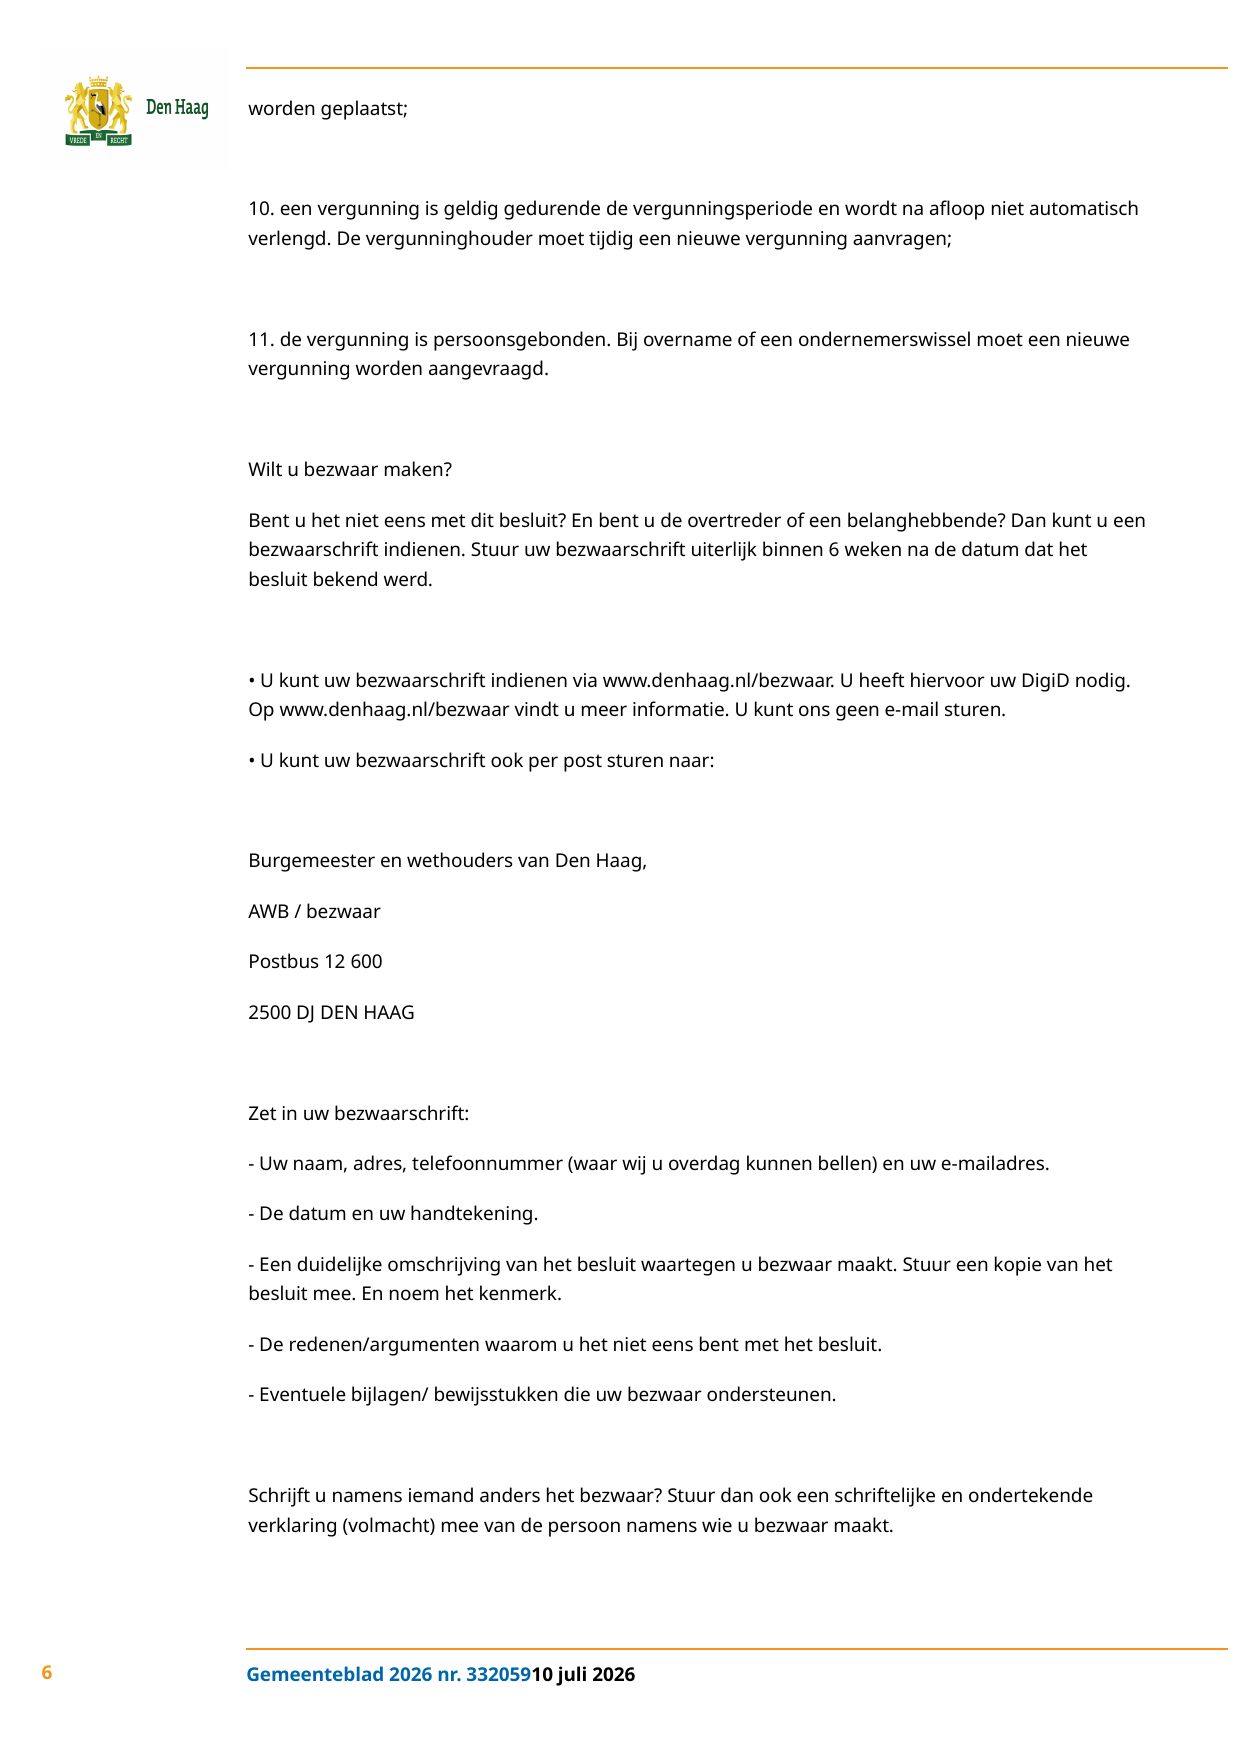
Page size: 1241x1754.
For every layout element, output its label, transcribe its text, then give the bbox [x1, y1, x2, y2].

text 11. de vergunning is persoonsgebonden. Bij overname of een ondernemerswissel moet een nieuwe vergunning worden aangevraagd. [248, 326, 1152, 381]
text • U kunt uw bezwaarschrift ook per post sturen naar: [248, 747, 1152, 773]
text 2500 DJ DEN HAAG [248, 999, 1152, 1025]
text Bent u het niet eens met dit besluit? En bent u de overtreder of een belanghebbende? Dan kunt u een bezwaarschrift indienen. Stuur uw bezwaarschrift uiterlijk binnen 6 weken na de datum dat het besluit bekend werd. [248, 507, 1152, 592]
text - Eventuele bijlagen/ bewijsstukken die uw bezwaar ondersteunen. [248, 1381, 1152, 1407]
text AWB / bezwaar [248, 898, 1152, 924]
text - De redenen/argumenten waarom u het niet eens bent met het besluit. [248, 1331, 1152, 1357]
text - De datum en uw handtekening. [248, 1201, 1152, 1226]
text Wilt u bezwaar maken? [248, 456, 1152, 482]
picture [41, 47, 231, 172]
text Zet in uw bezwaarschrift: [248, 1100, 1152, 1126]
text - Een duidelijke omschrijving van het besluit waartegen u bezwaar maakt. Stuur een kopie van het besluit mee. En noem het kenmerk. [248, 1251, 1152, 1306]
text worden geplaatst; [248, 95, 1152, 121]
text Schrijft u namens iemand anders het bezwaar? Stuur dan ook een schriftelijke en ondertekende verklaring (volmacht) mee van de persoon namens wie u bezwaar maakt. [248, 1482, 1152, 1538]
text - Uw naam, adres, telefoonnummer (waar wij u overdag kunnen bellen) en uw e-mailadres. [248, 1150, 1152, 1176]
text 10. een vergunning is geldig gedurende de vergunningsperiode en wordt na afloop niet automatisch verlengd. De vergunninghouder moet tijdig een nieuwe vergunning aanvragen; [248, 196, 1152, 251]
text • U kunt uw bezwaarschrift indienen via www.denhaag.nl/bezwaar. U heeft hiervoor uw DigiD nodig. Op www.denhaag.nl/bezwaar vindt u meer informatie. U kunt ons geen e-mail sturen. [248, 667, 1152, 722]
text Burgemeester en wethouders van Den Haag, [248, 848, 1152, 873]
text Postbus 12 600 [248, 948, 1152, 974]
